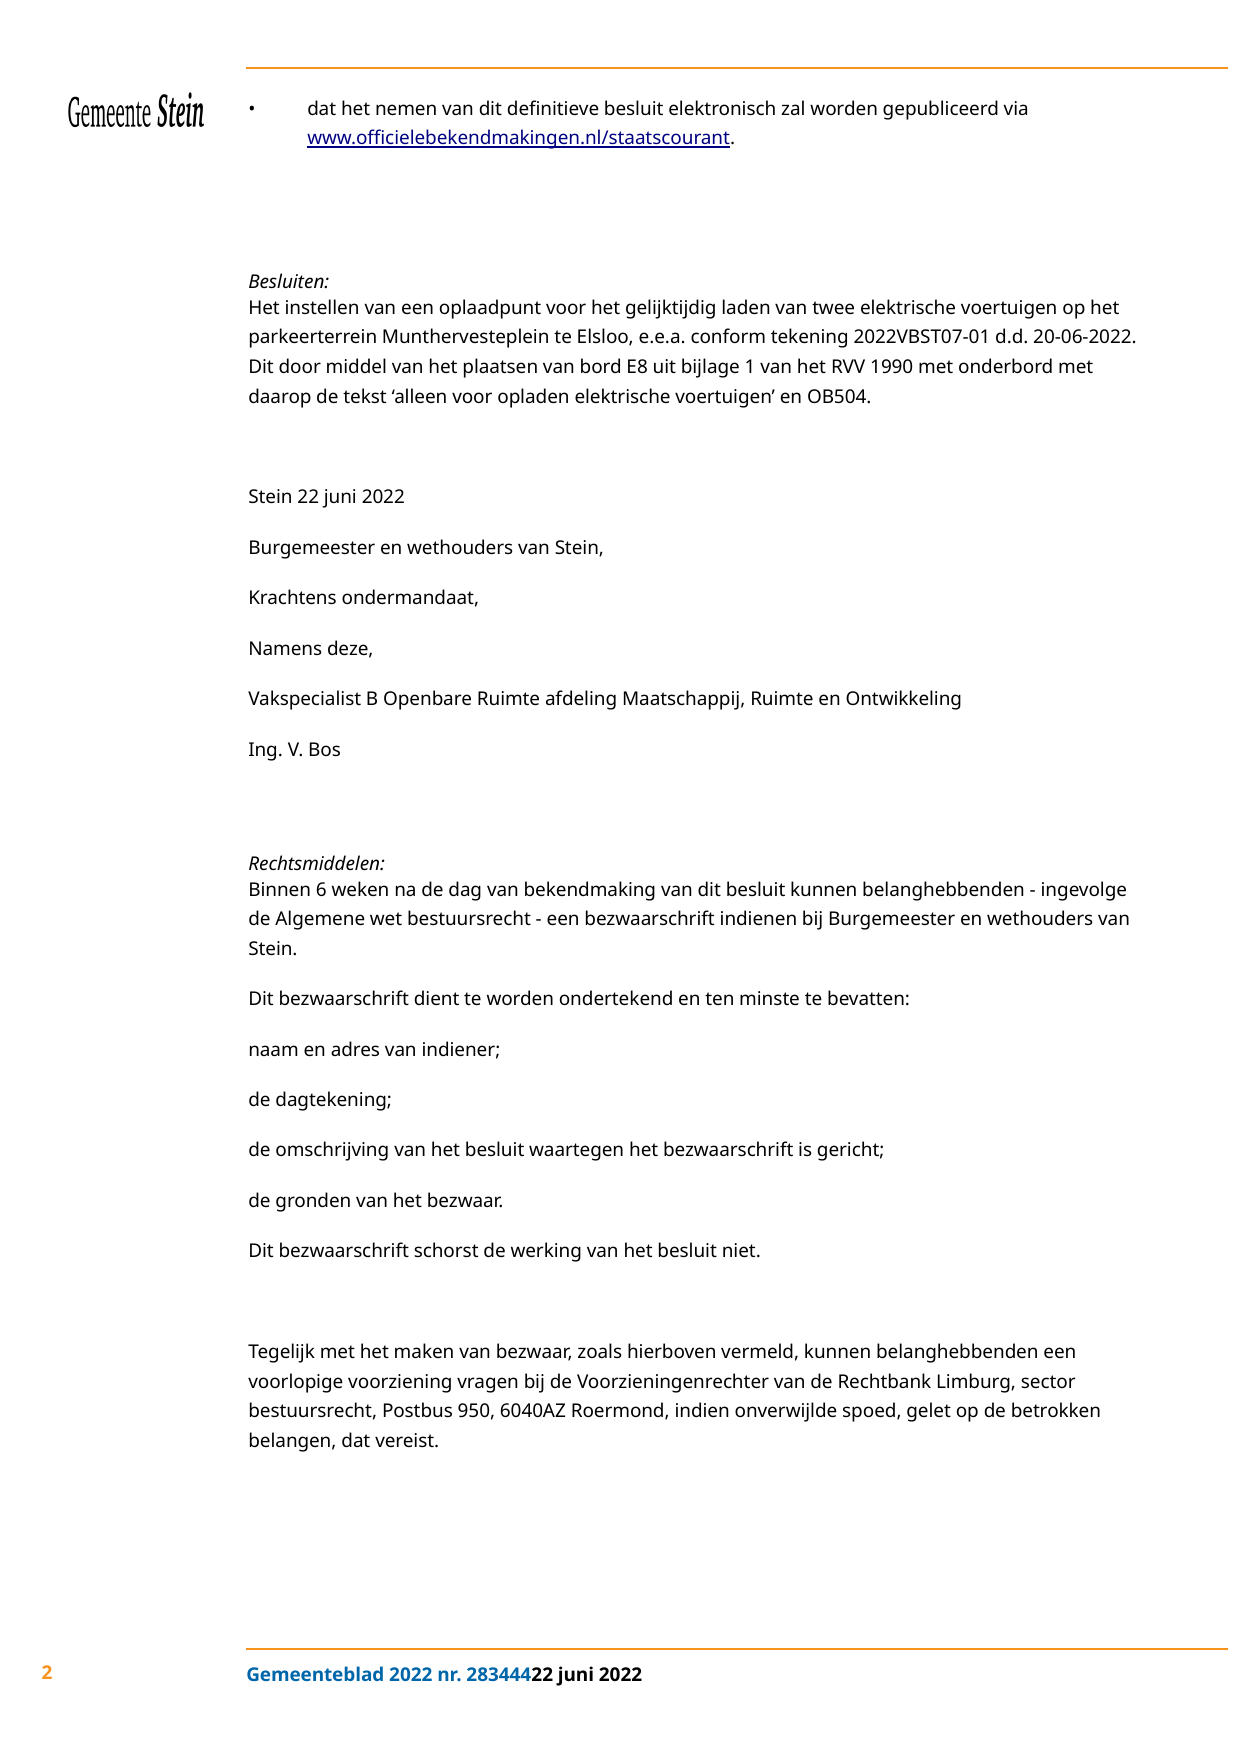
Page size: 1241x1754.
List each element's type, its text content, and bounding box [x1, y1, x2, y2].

text Dit bezwaarschrift dient te worden ondertekend en ten minste te bevatten: [248, 985, 1152, 1011]
text Dit bezwaarschrift schorst de werking van het besluit niet. [248, 1237, 1152, 1263]
list dat het nemen van dit definitieve besluit elektronisch zal worden gepubliceerd via www.officielebekendmakingen.nl/staatscourant. [248, 95, 1152, 150]
text Ing. V. Bos [248, 736, 1152, 761]
text Namens deze, [248, 635, 1152, 661]
text Binnen 6 weken na de dag van bekendmaking van dit besluit kunnen belanghebbenden - ingevolge de Algemene wet bestuursrecht - een bezwaarschrift indienen bij Burgemeester en wethouders van Stein. [248, 876, 1152, 961]
text Krachtens ondermandaat, [248, 584, 1152, 610]
text Tegelijk met het maken van bezwaar, zoals hierboven vermeld, kunnen belanghebbenden een voorlopige voorziening vragen bij de Voorzieningenrechter van de Rechtbank Limburg, sector bestuursrecht, Postbus 950, 6040AZ Roermond, indien onverwijlde spoed, gelet op de betrokken belangen, dat vereist. [248, 1338, 1152, 1453]
text de gronden van het bezwaar. [248, 1187, 1152, 1213]
text Stein 22 juni 2022 [248, 484, 1152, 509]
text Vakspecialist B Openbare Ruimte afdeling Maatschappij, Ruimte en Ontwikkeling [248, 685, 1152, 711]
text Besluiten: [248, 268, 1152, 294]
text de omschrijving van het besluit waartegen het bezwaarschrift is gericht; [248, 1137, 1152, 1162]
text Burgemeester en wethouders van Stein, [248, 534, 1152, 560]
text Het instellen van een oplaadpunt voor het gelijktijdig laden van twee elektrische voertuigen op het parkeerterrein Munthervesteplein te Elsloo, e.e.a. conform tekening 2022VBST07-01 d.d. 20-06-2022. Dit door middel van het plaatsen van bord E8 uit bijlage 1 van het RVV 1990 met onderbord met daarop de tekst ‘alleen voor opladen elektrische voertuigen’ en OB504. [248, 294, 1152, 408]
text naam en adres van indiener; [248, 1036, 1152, 1062]
picture [41, 47, 231, 172]
text Rechtsmiddelen: [248, 850, 1152, 876]
text de dagtekening; [248, 1086, 1152, 1112]
